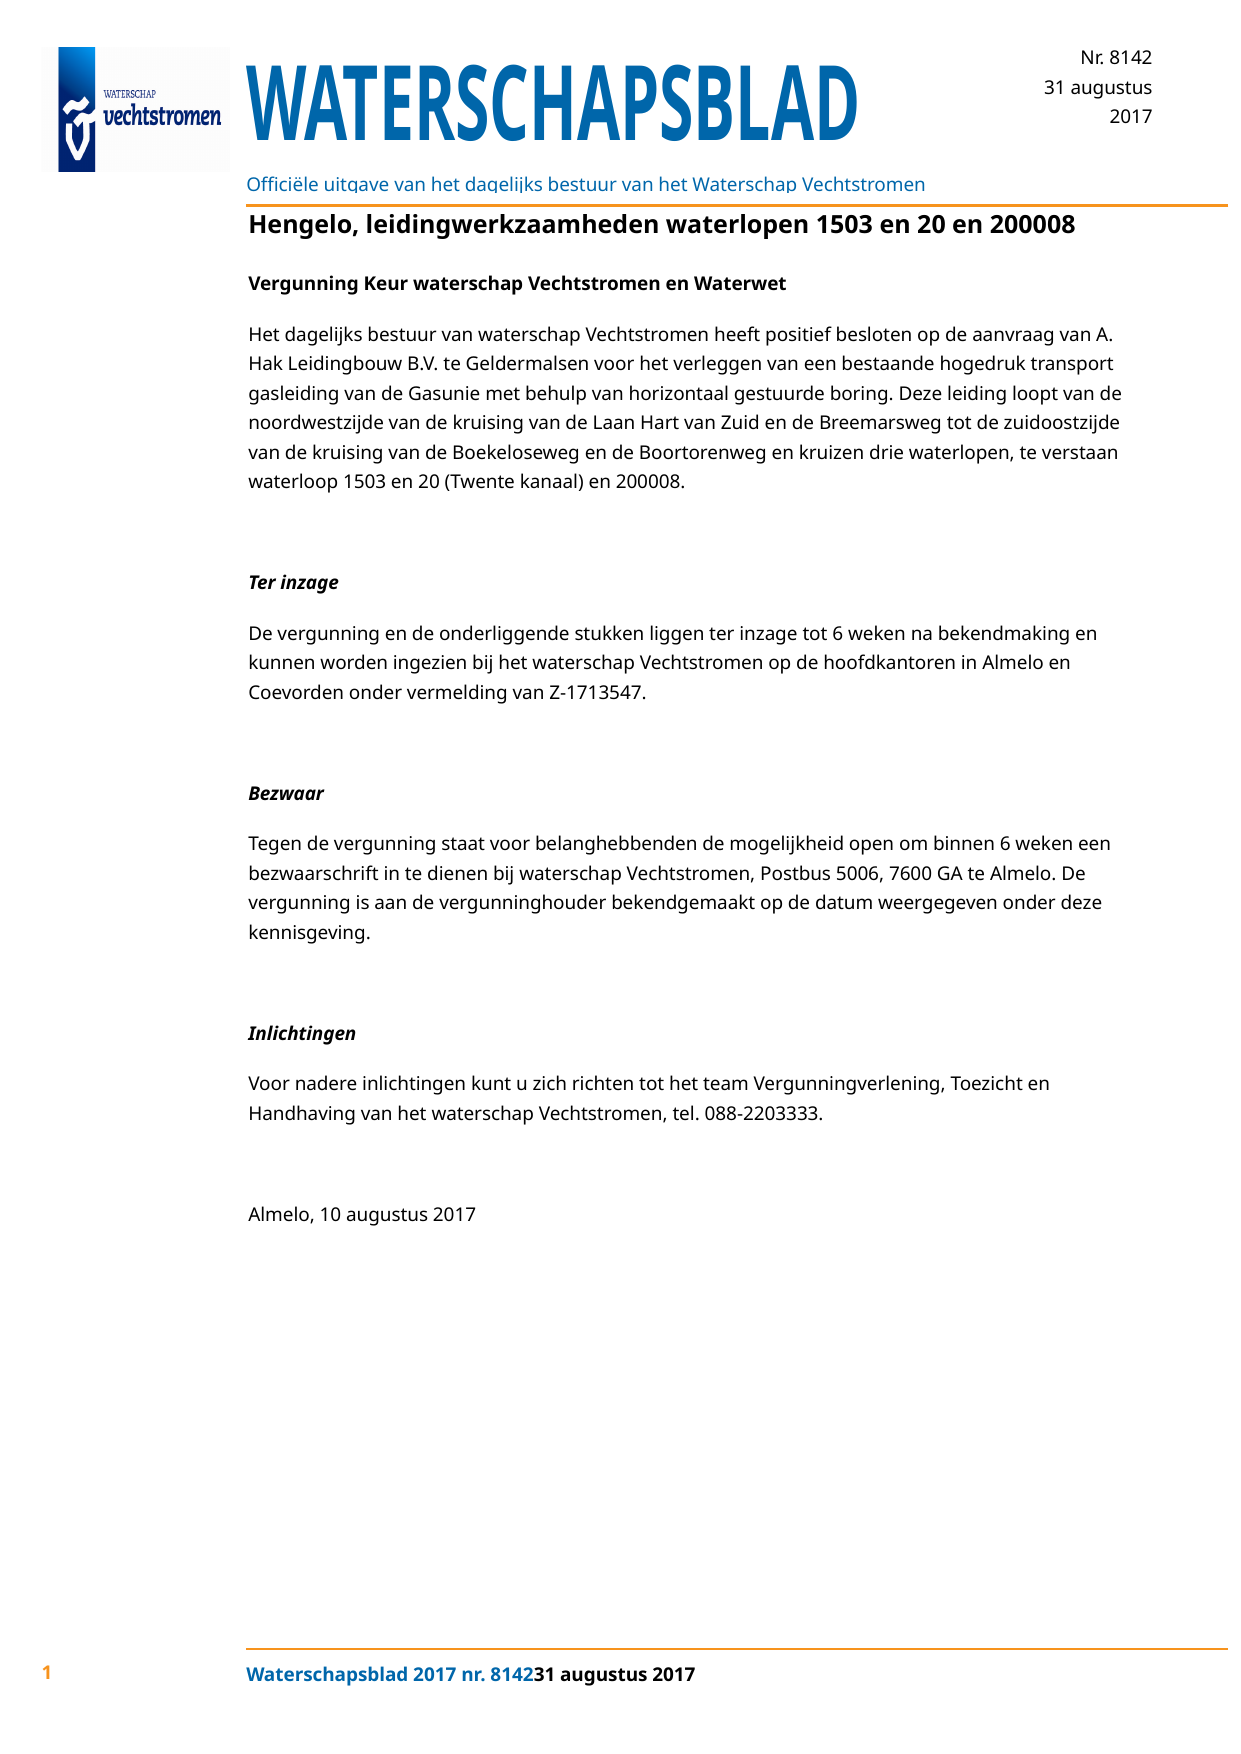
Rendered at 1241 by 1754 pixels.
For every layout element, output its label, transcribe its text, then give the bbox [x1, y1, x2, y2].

text Bezwaar [248, 780, 1152, 806]
text De vergunning en de onderliggende stukken liggen ter inzage tot 6 weken na bekendmaking en kunnen worden ingezien bij het waterschap Vechtstromen op de hoofdkantoren in Almelo en Coevorden onder vermelding van Z-1713547. [248, 620, 1152, 705]
text Hengelo, leidingwerkzaamheden waterlopen 1503 en 20 en 200008 [248, 207, 1152, 241]
text Het dagelijks bestuur van waterschap Vechtstromen heeft positief besloten op de aanvraag van A. Hak Leidingbouw B.V. te Geldermalsen voor het verleggen van een bestaande hogedruk transport gasleiding van de Gasunie met behulp van horizontaal gestuurde boring. Deze leiding loopt van de noordwestzijde van de kruising van de Laan Hart van Zuid en de Breemarsweg tot de zuidoostzijde van de kruising van de Boekeloseweg en de Boortorenweg en kruizen drie waterlopen, te verstaan waterloop 1503 en 20 (Twente kanaal) en 200008. [248, 321, 1152, 494]
picture [41, 47, 231, 172]
text Vergunning Keur waterschap Vechtstromen en Waterwet [248, 270, 1152, 296]
text Almelo, 10 augustus 2017 [248, 1201, 1152, 1226]
text Tegen de vergunning staat voor belanghebbenden de mogelijkheid open om binnen 6 weken een bezwaarschrift in te dienen bij waterschap Vechtstromen, Postbus 5006, 7600 GA te Almelo. De vergunning is aan de vergunninghouder bekendgemaakt op de datum weergegeven onder deze kennisgeving. [248, 830, 1152, 945]
text Voor nadere inlichtingen kunt u zich richten tot het team Vergunningverlening, Toezicht en Handhaving van het waterschap Vechtstromen, tel. 088-2203333. [248, 1070, 1152, 1126]
text Inlichtingen [248, 1020, 1152, 1046]
text Ter inzage [248, 569, 1152, 595]
